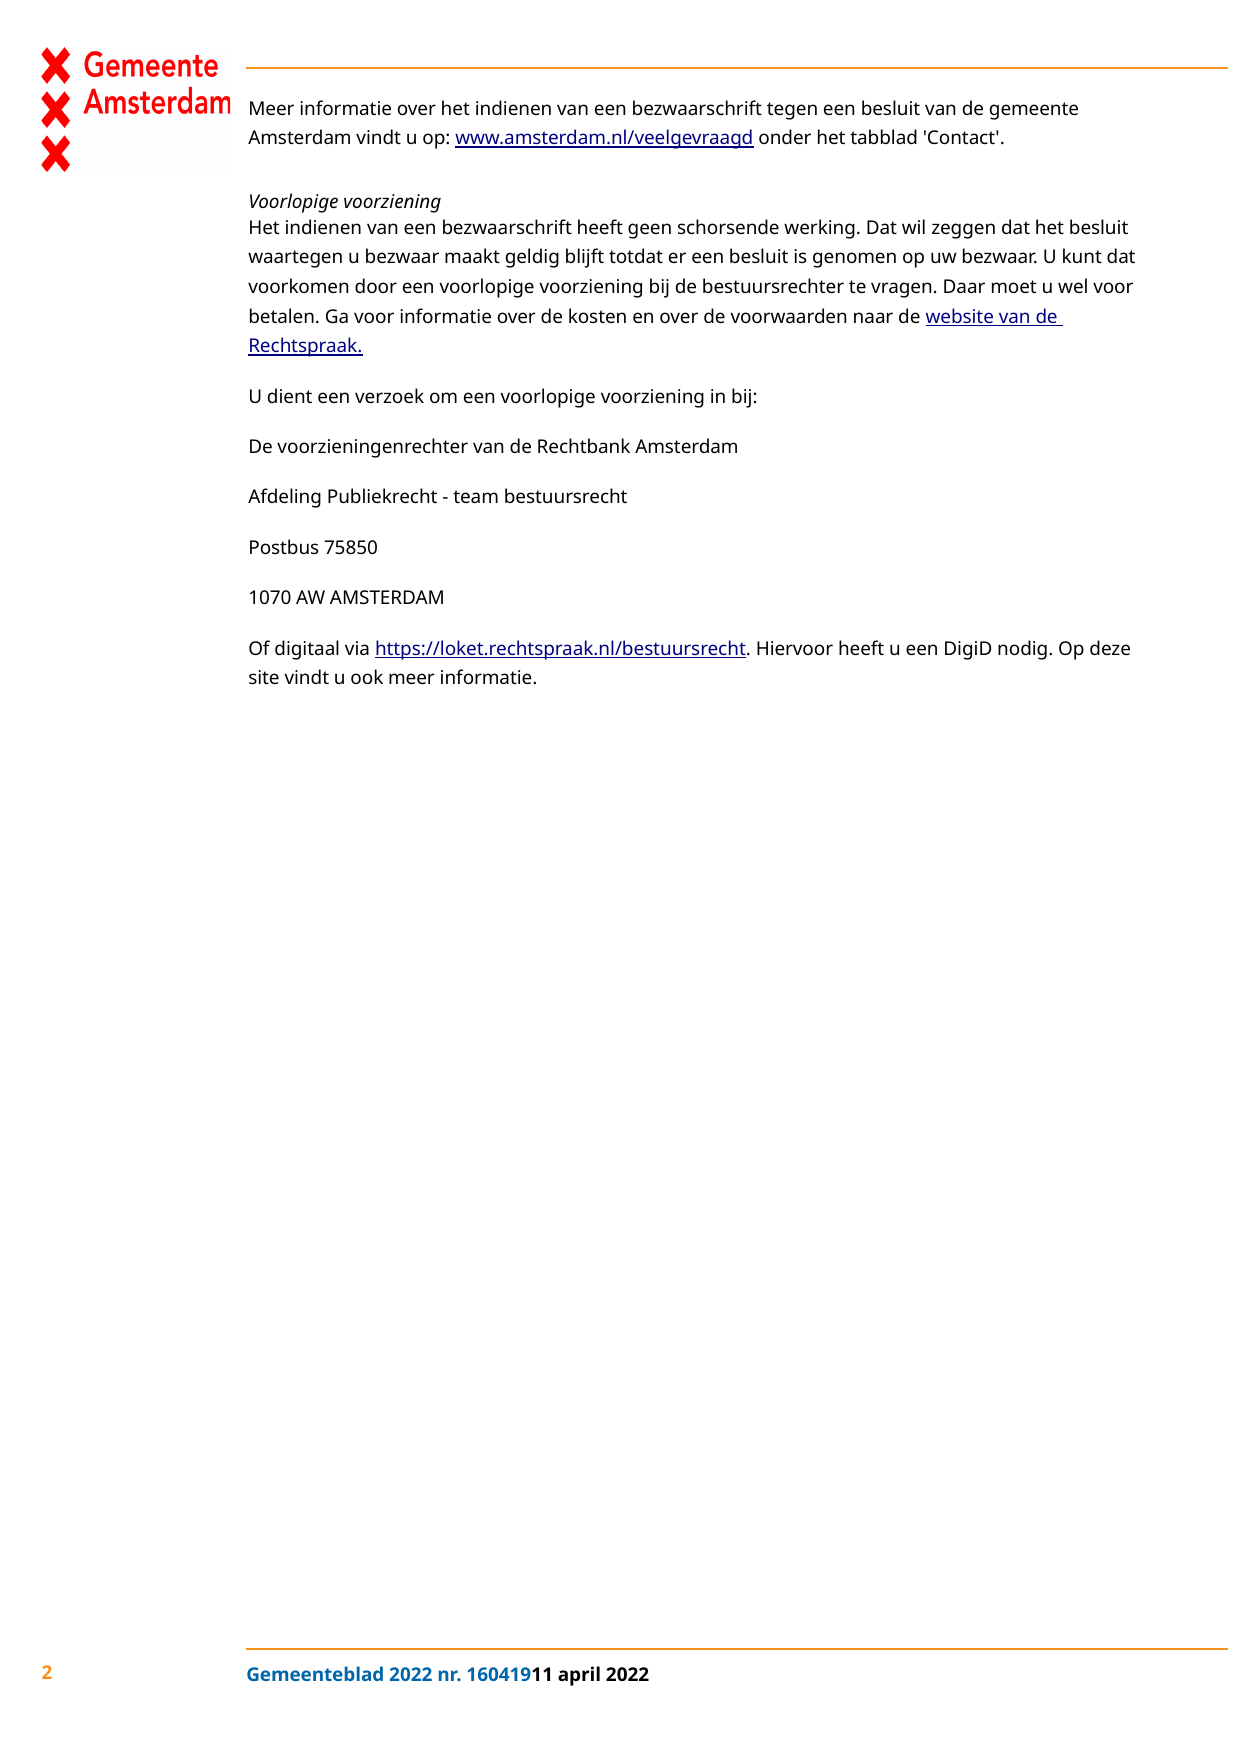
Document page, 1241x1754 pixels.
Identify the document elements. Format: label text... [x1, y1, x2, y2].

text U dient een verzoek om een voorlopige voorziening in bij: [248, 383, 1152, 408]
text Of digitaal via https://loket.rechtspraak.nl/bestuursrecht. Hiervoor heeft u een DigiD nodig. Op deze site vindt u ook meer informatie. [248, 635, 1152, 690]
text Postbus 75850 [248, 534, 1152, 560]
text Meer informatie over het indienen van een bezwaarschrift tegen een besluit van de gemeente Amsterdam vindt u op: www.amsterdam.nl/veelgevraagd onder het tabblad 'Contact'. [248, 95, 1152, 150]
text Afdeling Publiekrecht - team bestuursrecht [248, 484, 1152, 509]
picture [41, 47, 231, 172]
text De voorzieningenrechter van de Rechtbank Amsterdam [248, 433, 1152, 459]
text Het indienen van een bezwaarschrift heeft geen schorsende werking. Dat wil zeggen dat het besluit waartegen u bezwaar maakt geldig blijft totdat er een besluit is genomen op uw bezwaar. U kunt dat voorkomen door een voorlopige voorziening bij de bestuursrechter te vragen. Daar moet u wel voor betalen. Ga voor informatie over de kosten en over de voorwaarden naar de website van de Rechtspraak. [248, 214, 1152, 358]
text 1070 AW AMSTERDAM [248, 584, 1152, 610]
text Voorlopige voorziening [248, 188, 1152, 214]
